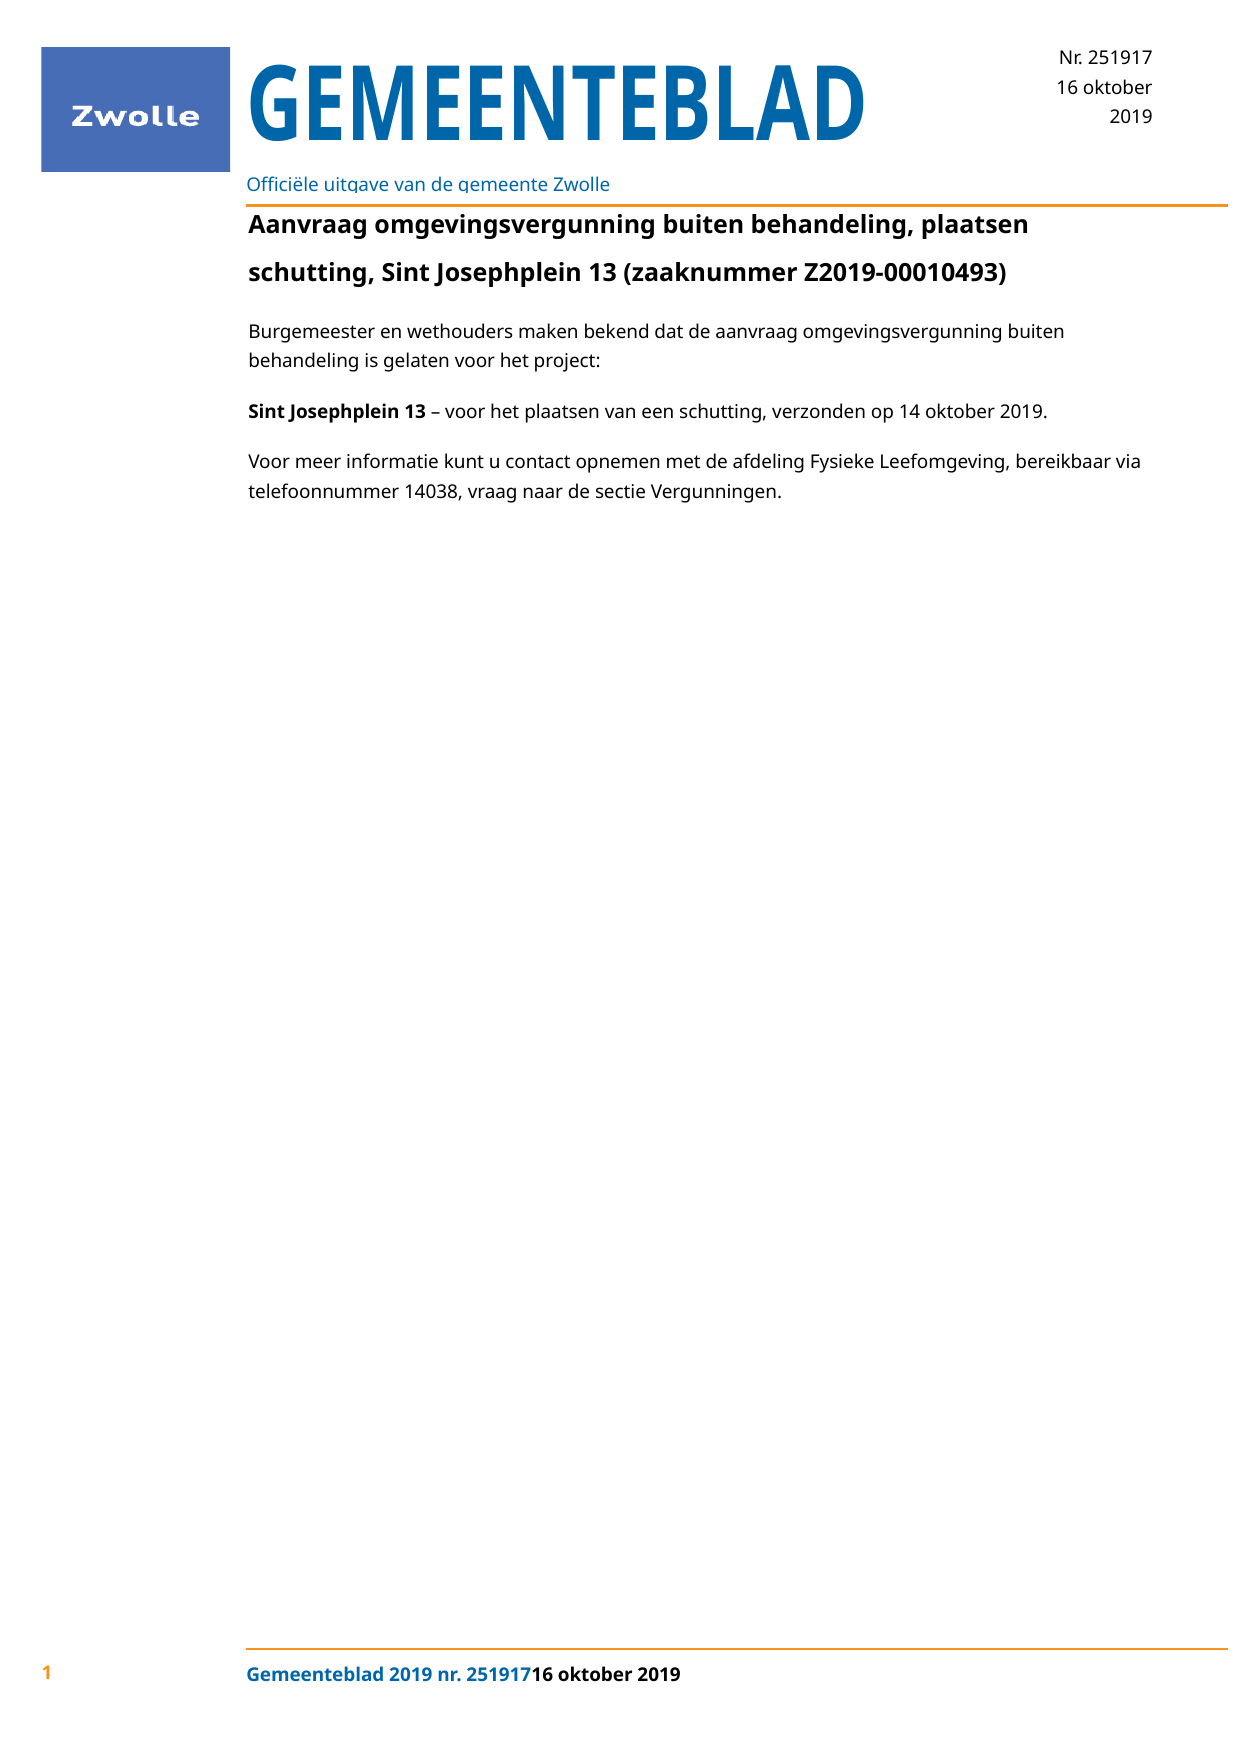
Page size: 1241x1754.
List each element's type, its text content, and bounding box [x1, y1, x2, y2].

text Aanvraag omgevingsvergunning buiten behandeling, plaatsen schutting, Sint Josephplein 13 (zaaknummer Z2019-00010493) [248, 207, 1152, 288]
text Burgemeester en wethouders maken bekend dat de aanvraag omgevingsvergunning buiten behandeling is gelaten voor het project: [248, 318, 1152, 373]
text Sint Josephplein 13 – voor het plaatsen van een schutting, verzonden op 14 oktober 2019. [248, 398, 1152, 424]
picture [41, 47, 231, 172]
text Voor meer informatie kunt u contact opnemen met de afdeling Fysieke Leefomgeving, bereikbaar via telefoonnummer 14038, vraag naar de sectie Vergunningen. [248, 448, 1152, 504]
